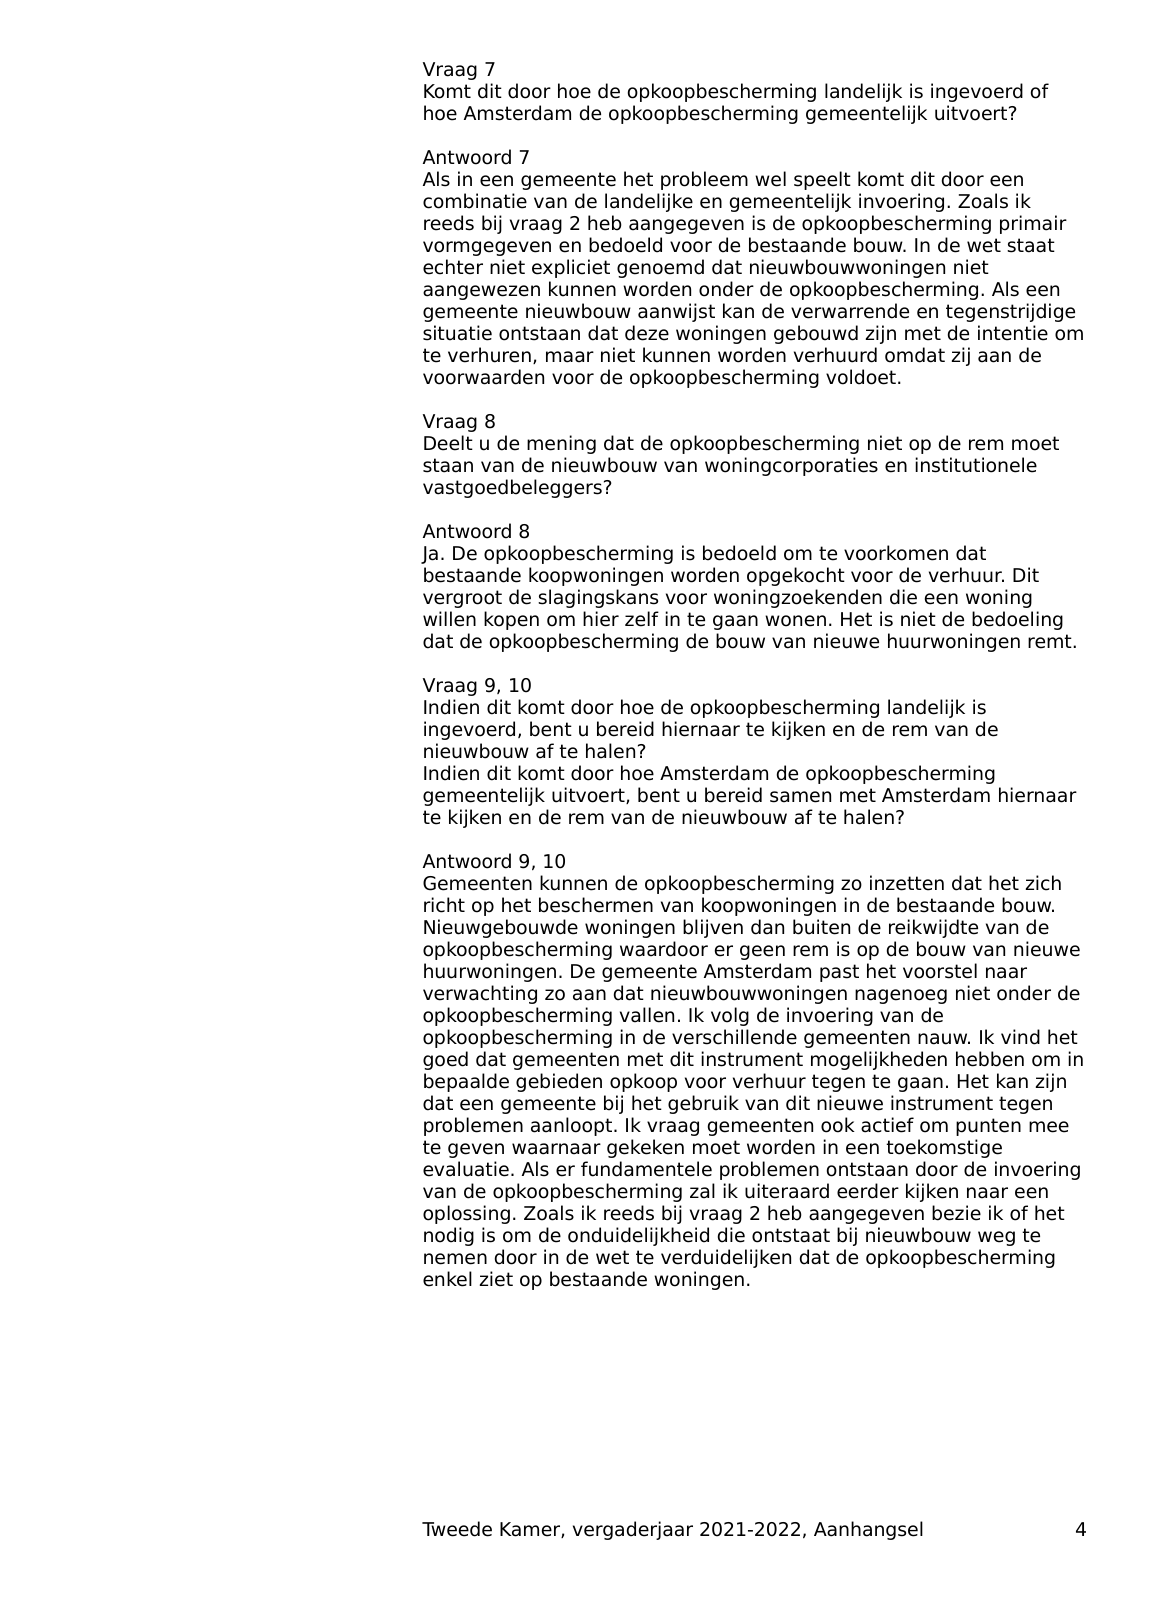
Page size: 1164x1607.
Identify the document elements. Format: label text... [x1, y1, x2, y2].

text Indien dit komt door hoe de opkoopbescherming landelijk is ingevoerd, bent u bereid hiernaar te kijken en de rem van de nieuwbouw af te halen? [422, 697, 1087, 763]
text Als in een gemeente het probleem wel speelt komt dit door een combinatie van de landelijke en gemeentelijk invoering. Zoals ik reeds bij vraag 2 heb aangegeven is de opkoopbescherming primair vormgegeven en bedoeld voor de bestaande bouw. In de wet staat echter niet expliciet genoemd dat nieuwbouwwoningen niet aangewezen kunnen worden onder de opkoopbescherming. Als een gemeente nieuwbouw aanwijst kan de verwarrende en tegenstrijdige situatie ontstaan dat deze woningen gebouwd zijn met de intentie om te verhuren, maar niet kunnen worden verhuurd omdat zij aan de voorwaarden voor de opkoopbescherming voldoet. [422, 169, 1087, 389]
text Vraag 8 [422, 411, 1087, 433]
text Antwoord 7 [422, 147, 1087, 169]
text Antwoord 9, 10 [422, 851, 1087, 873]
text Vraag 9, 10 [422, 675, 1087, 697]
text Vraag 7 [422, 59, 1087, 81]
text Gemeenten kunnen de opkoopbescherming zo inzetten dat het zich richt op het beschermen van koopwoningen in de bestaande bouw. Nieuwgebouwde woningen blijven dan buiten de reikwijdte van de opkoopbescherming waardoor er geen rem is op de bouw van nieuwe huurwoningen. De gemeente Amsterdam past het voorstel naar verwachting zo aan dat nieuwbouwwoningen nagenoeg niet onder de opkoopbescherming vallen. Ik volg de invoering van de opkoopbescherming in de verschillende gemeenten nauw. Ik vind het goed dat gemeenten met dit instrument mogelijkheden hebben om in bepaalde gebieden opkoop voor verhuur tegen te gaan. Het kan zijn dat een gemeente bij het gebruik van dit nieuwe instrument tegen problemen aanloopt. Ik vraag gemeenten ook actief om punten mee te geven waarnaar gekeken moet worden in een toekomstige evaluatie. Als er fundamentele problemen ontstaan door de invoering van de opkoopbescherming zal ik uiteraard eerder kijken naar een oplossing. Zoals ik reeds bij vraag 2 heb aangegeven bezie ik of het nodig is om de onduidelijkheid die ontstaat bij nieuwbouw weg te nemen door in de wet te verduidelijken dat de opkoopbescherming enkel ziet op bestaande woningen. [422, 873, 1087, 1291]
text Antwoord 8 [422, 521, 1087, 543]
text Indien dit komt door hoe Amsterdam de opkoopbescherming gemeentelijk uitvoert, bent u bereid samen met Amsterdam hiernaar te kijken en de rem van de nieuwbouw af te halen? [422, 763, 1087, 829]
text Deelt u de mening dat de opkoopbescherming niet op de rem moet staan van de nieuwbouw van woningcorporaties en institutionele vastgoedbeleggers? [422, 433, 1087, 499]
text Ja. De opkoopbescherming is bedoeld om te voorkomen dat bestaande koopwoningen worden opgekocht voor de verhuur. Dit vergroot de slagingskans voor woningzoekenden die een woning willen kopen om hier zelf in te gaan wonen. Het is niet de bedoeling dat de opkoopbescherming de bouw van nieuwe huurwoningen remt. [422, 543, 1087, 653]
text Komt dit door hoe de opkoopbescherming landelijk is ingevoerd of hoe Amsterdam de opkoopbescherming gemeentelijk uitvoert? [422, 81, 1087, 125]
